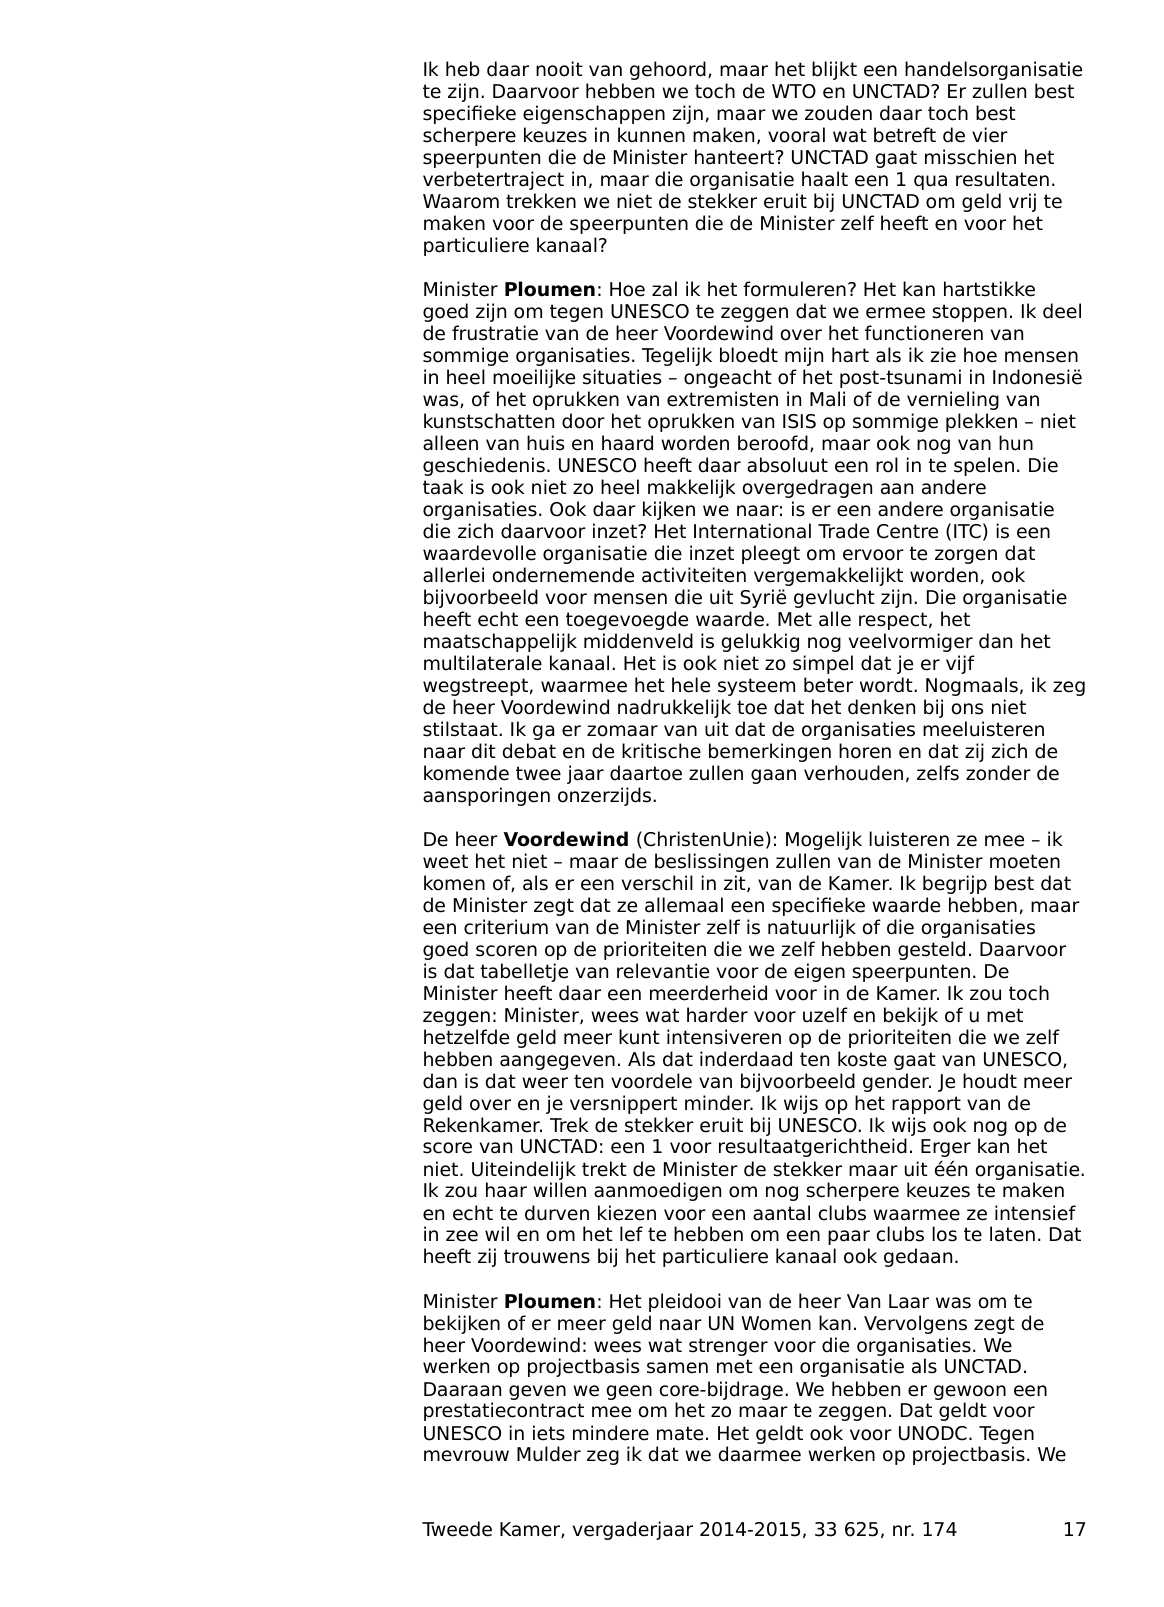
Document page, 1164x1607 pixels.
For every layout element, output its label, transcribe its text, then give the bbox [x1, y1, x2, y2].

text De heer Voordewind (ChristenUnie): Mogelijk luisteren ze mee – ik weet het niet – maar de beslissingen zullen van de Minister moeten komen of, als er een verschil in zit, van de Kamer. Ik begrijp best dat de Minister zegt dat ze allemaal een specifieke waarde hebben, maar een criterium van de Minister zelf is natuurlijk of die organisaties goed scoren op de prioriteiten die we zelf hebben gesteld. Daarvoor is dat tabelletje van relevantie voor de eigen speerpunten. De Minister heeft daar een meerderheid voor in de Kamer. Ik zou toch zeggen: Minister, wees wat harder voor uzelf en bekijk of u met hetzelfde geld meer kunt intensiveren op de prioriteiten die we zelf hebben aangegeven. Als dat inderdaad ten koste gaat van UNESCO, dan is dat weer ten voordele van bijvoorbeeld gender. Je houdt meer geld over en je versnippert minder. Ik wijs op het rapport van de Rekenkamer. Trek de stekker eruit bij UNESCO. Ik wijs ook nog op de score van UNCTAD: een 1 voor resultaatgerichtheid. Erger kan het niet. Uiteindelijk trekt de Minister de stekker maar uit één organisatie. Ik zou haar willen aanmoedigen om nog scherpere keuzes te maken en echt te durven kiezen voor een aantal clubs waarmee ze intensief in zee wil en om het lef te hebben om een paar clubs los te laten. Dat heeft zij trouwens bij het particuliere kanaal ook gedaan. [422, 829, 1087, 1268]
text Ik heb daar nooit van gehoord, maar het blijkt een handelsorganisatie te zijn. Daarvoor hebben we toch de WTO en UNCTAD? Er zullen best specifieke eigenschappen zijn, maar we zouden daar toch best scherpere keuzes in kunnen maken, vooral wat betreft de vier speerpunten die de Minister hanteert? UNCTAD gaat misschien het verbetertraject in, maar die organisatie haalt een 1 qua resultaten. Waarom trekken we niet de stekker eruit bij UNCTAD om geld vrij te maken voor de speerpunten die de Minister zelf heeft en voor het particuliere kanaal? [422, 59, 1087, 257]
text Minister Ploumen: Hoe zal ik het formuleren? Het kan hartstikke goed zijn om tegen UNESCO te zeggen dat we ermee stoppen. Ik deel de frustratie van de heer Voordewind over het functioneren van sommige organisaties. Tegelijk bloedt mijn hart als ik zie hoe mensen in heel moeilijke situaties – ongeacht of het post-tsunami in Indonesië was, of het oprukken van extremisten in Mali of de vernieling van kunstschatten door het oprukken van ISIS op sommige plekken – niet alleen van huis en haard worden beroofd, maar ook nog van hun geschiedenis. UNESCO heeft daar absoluut een rol in te spelen. Die taak is ook niet zo heel makkelijk overgedragen aan andere organisaties. Ook daar kijken we naar: is er een andere organisatie die zich daarvoor inzet? Het International Trade Centre (ITC) is een waardevolle organisatie die inzet pleegt om ervoor te zorgen dat allerlei ondernemende activiteiten vergemakkelijkt worden, ook bijvoorbeeld voor mensen die uit Syrië gevlucht zijn. Die organisatie heeft echt een toegevoegde waarde. Met alle respect, het maatschappelijk middenveld is gelukkig nog veelvormiger dan het multilaterale kanaal. Het is ook niet zo simpel dat je er vijf wegstreept, waarmee het hele systeem beter wordt. Nogmaals, ik zeg de heer Voordewind nadrukkelijk toe dat het denken bij ons niet stilstaat. Ik ga er zomaar van uit dat de organisaties meeluisteren naar dit debat en de kritische bemerkingen horen en dat zij zich de komende twee jaar daartoe zullen gaan verhouden, zelfs zonder de aansporingen onzerzijds. [422, 279, 1087, 807]
text Minister Ploumen: Het pleidooi van de heer Van Laar was om te bekijken of er meer geld naar UN Women kan. Vervolgens zegt de heer Voordewind: wees wat strenger voor die organisaties. We werken op projectbasis samen met een organisatie als UNCTAD. Daaraan geven we geen core-bijdrage. We hebben er gewoon een prestatiecontract mee om het zo maar te zeggen. Dat geldt voor UNESCO in iets mindere mate. Het geldt ook voor UNODC. Tegen mevrouw Mulder zeg ik dat we daarmee werken op projectbasis. We [422, 1291, 1087, 1466]
